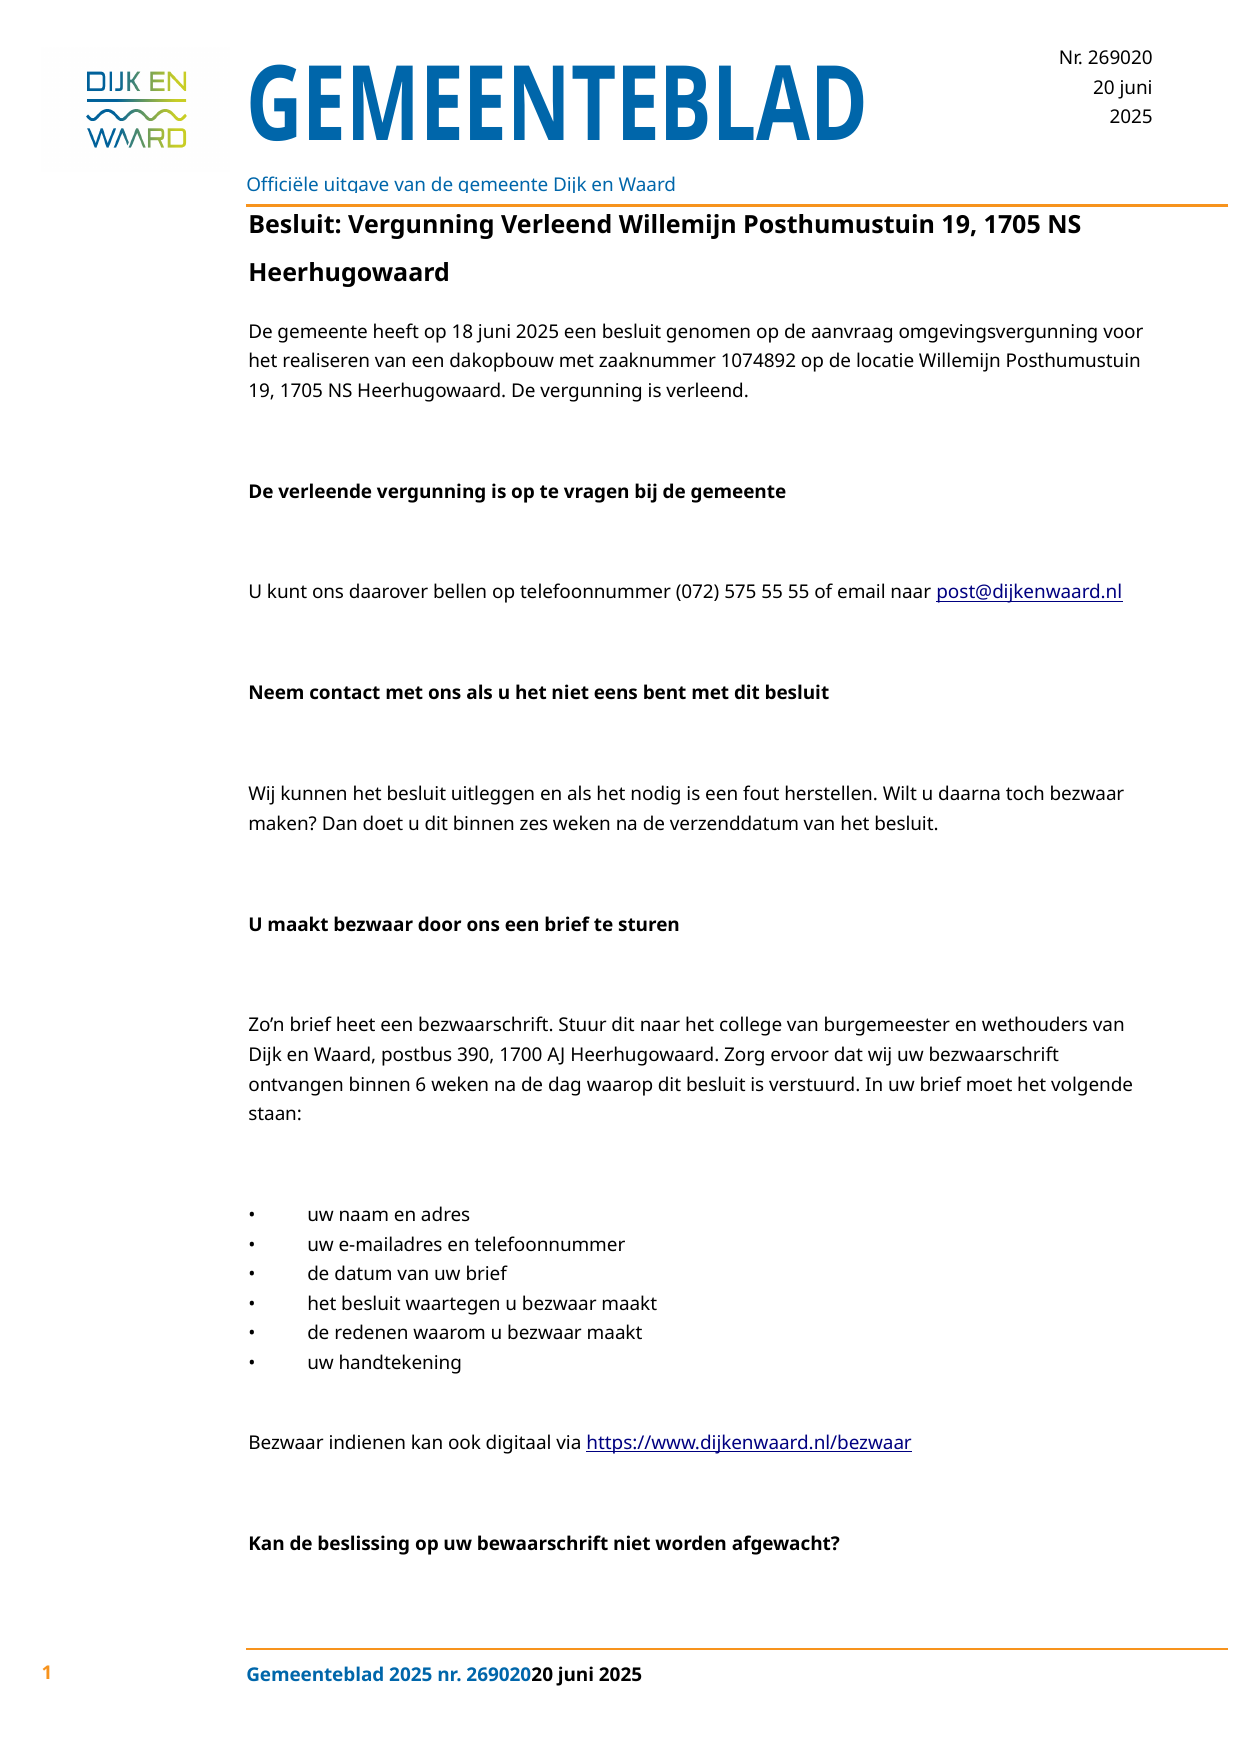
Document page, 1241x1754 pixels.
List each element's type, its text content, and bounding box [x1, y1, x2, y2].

text Bezwaar indienen kan ook digitaal via https://www.dijkenwaard.nl/bezwaar [248, 1429, 1152, 1455]
text U maakt bezwaar door ons een brief te sturen [248, 911, 1152, 937]
text Kan de beslissing op uw bewaarschrift niet worden afgewacht? [248, 1530, 1152, 1556]
text Zo’n brief heet een bezwaarschrift. Stuur dit naar het college van burgemeester en wethouders van Dijk en Waard, postbus 390, 1700 AJ Heerhugowaard. Zorg ervoor dat wij uw bezwaarschrift ontvangen binnen 6 weken na de dag waarop dit besluit is verstuurd. In uw brief moet het volgende staan: [248, 1012, 1152, 1126]
list uw naam en adres [248, 1201, 1152, 1227]
list de redenen waarom u bezwaar maakt [248, 1319, 1152, 1345]
text Besluit: Vergunning Verleend Willemijn Posthumustuin 19, 1705 NS Heerhugowaard [248, 207, 1152, 288]
text De gemeente heeft op 18 juni 2025 een besluit genomen op de aanvraag omgevingsvergunning voor het realiseren van een dakopbouw met zaaknummer 1074892 op de locatie Willemijn Posthumustuin 19, 1705 NS Heerhugowaard. De vergunning is verleend. [248, 318, 1152, 403]
list het besluit waartegen u bezwaar maakt [248, 1290, 1152, 1316]
text De verleende vergunning is op te vragen bij de gemeente [248, 478, 1152, 504]
text U kunt ons daarover bellen op telefoonnummer (072) 575 55 55 of email naar post@dijkenwaard.nl [248, 579, 1152, 604]
picture [41, 47, 231, 172]
list uw e-mailadres en telefoonnummer [248, 1231, 1152, 1257]
list de datum van uw brief [248, 1260, 1152, 1286]
text Wij kunnen het besluit uitleggen en als het nodig is een fout herstellen. Wilt u daarna toch bezwaar maken? Dan doet u dit binnen zes weken na de verzenddatum van het besluit. [248, 780, 1152, 836]
text Neem contact met ons als u het niet eens bent met dit besluit [248, 679, 1152, 705]
list uw handtekening [248, 1349, 1152, 1375]
